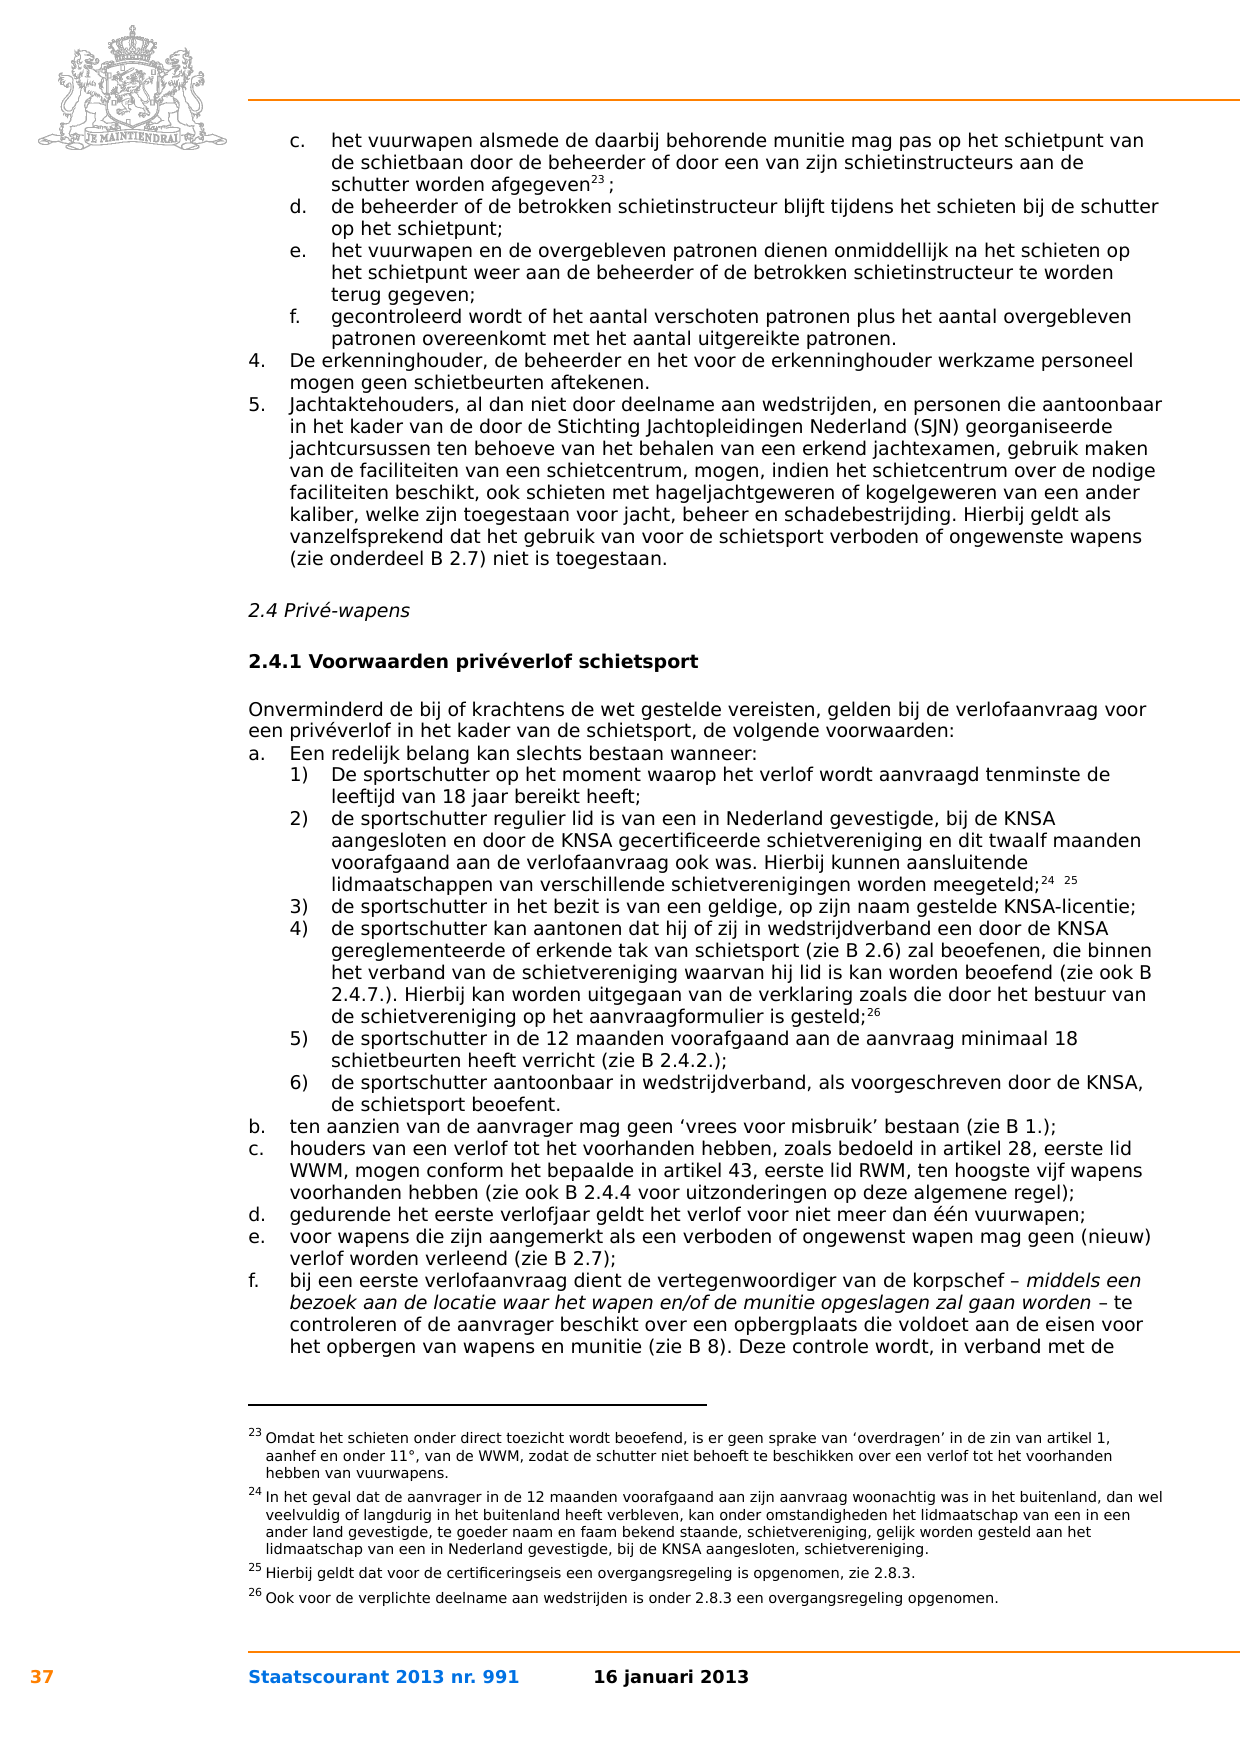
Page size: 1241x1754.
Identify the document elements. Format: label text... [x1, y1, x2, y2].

text 4) de sportschutter kan aantonen dat hij of zij in wedstrijdverband een door de KNSA gereglementeerde of erkende tak van schietsport (zie B 2.6) zal beoefenen, die binnen het verband van de schietvereniging waarvan hij lid is kan worden beoefend (zie ook B 2.4.7.). Hierbij kan worden uitgegaan van de verklaring zoals die door het bestuur van de schietvereniging op het aanvraagformulier is gesteld; [289, 918, 1163, 1028]
subtitle 2.4 Privé-wapens [248, 599, 1163, 621]
text 5) de sportschutter in de 12 maanden voorafgaand aan de aanvraag minimaal 18 schietbeurten heeft verricht (zie B 2.4.2.); [289, 1028, 1163, 1072]
text f. bij een eerste verlofaanvraag dient de vertegenwoordiger van de korpschef – middels een bezoek aan de locatie waar het wapen en/of de munitie opgeslagen zal gaan worden – te controleren of de aanvrager beschikt over een opbergplaats die voldoet aan de eisen voor het opbergen van wapens en munitie (zie B 8). Deze controle wordt, in verband met de [248, 1270, 1163, 1358]
text 6) de sportschutter aantoonbaar in wedstrijdverband, als voorgeschreven door de KNSA, de schietsport beoefent. [289, 1072, 1163, 1116]
text d. gedurende het eerste verlofjaar geldt het verlof voor niet meer dan één vuurwapen; [248, 1204, 1163, 1226]
text c. houders van een verlof tot het voorhanden hebben, zoals bedoeld in artikel 28, eerste lid WWM, mogen conform het bepaalde in artikel 43, eerste lid RWM, ten hoogste vijf wapens voorhanden hebben (zie ook B 2.4.4 voor uitzonderingen op deze algemene regel); [248, 1138, 1163, 1204]
text Hierbij geldt dat voor de certificeringseis een overgangsregeling is opgenomen, zie 2.8.3. [248, 1561, 1163, 1583]
text Ook voor de verplichte deelname aan wedstrijden is onder 2.8.3 een overgangsregeling opgenomen. [248, 1586, 1163, 1608]
text d. de beheerder of de betrokken schietinstructeur blijft tijdens het schieten bij de schutter op het schietpunt; [289, 196, 1163, 240]
text e. het vuurwapen en de overgebleven patronen dienen onmiddellijk na het schieten op het schietpunt weer aan de beheerder of de betrokken schietinstructeur te worden terug gegeven; [289, 240, 1163, 306]
text 5. Jachtaktehouders, al dan niet door deelname aan wedstrijden, en personen die aantoonbaar in het kader van de door de Stichting Jachtopleidingen Nederland (SJN) georganiseerde jachtcursussen ten behoeve van het behalen van een erkend jachtexamen, gebruik maken van de faciliteiten van een schietcentrum, mogen, indien het schietcentrum over de nodige faciliteiten beschikt, ook schieten met hageljachtgeweren of kogelgeweren van een ander kaliber, welke zijn toegestaan voor jacht, beheer en schadebestrijding. Hierbij geldt als vanzelfsprekend dat het gebruik van voor de schietsport verboden of ongewenste wapens (zie onderdeel B 2.7) niet is toegestaan. [248, 394, 1163, 569]
text Onverminderd de bij of krachtens de wet gestelde vereisten, gelden bij de verlofaanvraag voor een privéverlof in het kader van de schietsport, de volgende voorwaarden: [248, 698, 1163, 742]
text Omdat het schieten onder direct toezicht wordt beoefend, is er geen sprake van ‘overdragen’ in de zin van artikel 1, aanhef en onder 11°, van de WWM, zodat de schutter niet behoeft te beschikken over een verlof tot het voorhanden hebben van vuurwapens. [248, 1426, 1163, 1482]
picture [38, 25, 227, 150]
text a. Een redelijk belang kan slechts bestaan wanneer: [248, 742, 1163, 764]
text In het geval dat de aanvrager in de 12 maanden voorafgaand aan zijn aanvraag woonachtig was in het buitenland, dan wel veelvuldig of langdurig in het buitenland heeft verbleven, kan onder omstandigheden het lidmaatschap van een in een ander land gevestigde, te goeder naam en faam bekend staande, schietvereniging, gelijk worden gesteld aan het lidmaatschap van een in Nederland gevestigde, bij de KNSA aangesloten, schietvereniging. [248, 1485, 1163, 1558]
text c. het vuurwapen alsmede de daarbij behorende munitie mag pas op het schietpunt van de schietbaan door de beheerder of door een van zijn schietinstructeurs aan de schutter worden afgegeven; [289, 130, 1163, 196]
text b. ten aanzien van de aanvrager mag geen ‘vrees voor misbruik’ bestaan (zie B 1.); [248, 1116, 1163, 1138]
text 2) de sportschutter regulier lid is van een in Nederland gevestigde, bij de KNSA aangesloten en door de KNSA gecertificeerde schietvereniging en dit twaalf maanden voorafgaand aan de verlofaanvraag ook was. Hierbij kunnen aansluitende lidmaatschappen van verschillende schietverenigingen worden meegeteld; [289, 808, 1163, 896]
text e. voor wapens die zijn aangemerkt als een verboden of ongewenst wapen mag geen (nieuw) verlof worden verleend (zie B 2.7); [248, 1226, 1163, 1270]
subtitle 2.4.1 Voorwaarden privéverlof schietsport [248, 651, 1163, 673]
text 3) de sportschutter in het bezit is van een geldige, op zijn naam gestelde KNSA-licentie; [289, 896, 1163, 918]
text 1) De sportschutter op het moment waarop het verlof wordt aanvraagd tenminste de leeftijd van 18 jaar bereikt heeft; [289, 764, 1163, 808]
text f. gecontroleerd wordt of het aantal verschoten patronen plus het aantal overgebleven patronen overeenkomt met het aantal uitgereikte patronen. [289, 306, 1163, 350]
text 4. De erkenninghouder, de beheerder en het voor de erkenninghouder werkzame personeel mogen geen schietbeurten aftekenen. [248, 350, 1163, 394]
